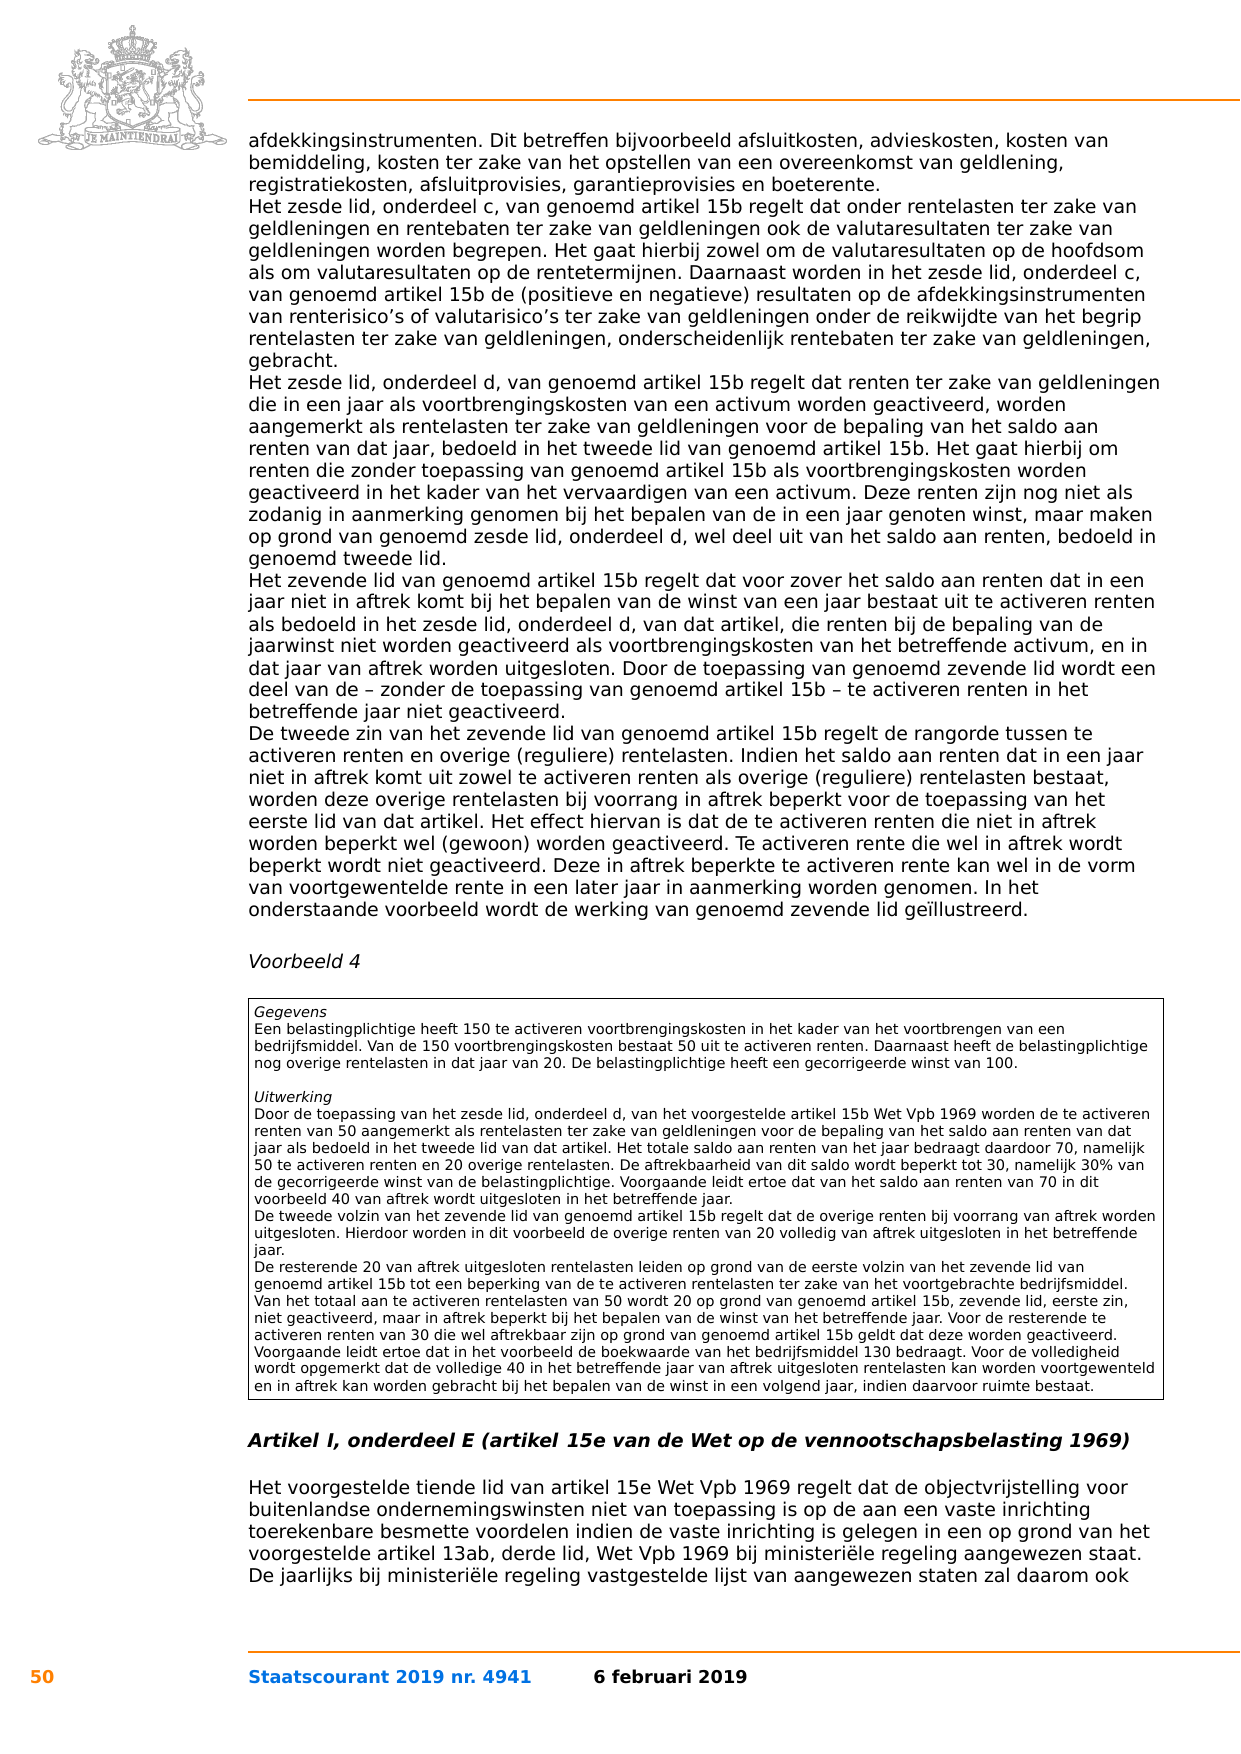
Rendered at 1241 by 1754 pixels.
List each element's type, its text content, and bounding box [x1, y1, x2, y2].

table_cell Uitwerking [249, 1089, 1163, 1106]
table_cell De resterende 20 van aftrek uitgesloten rentelasten leiden op grond van de eerste volzin van het zevende lid van genoemd artikel 15b tot een beperking van de te activeren rentelasten ter zake van het voortgebrachte bedrijfsmiddel. Van het totaal aan te activeren rentelasten van 50 wordt 20 op grond van genoemd artikel 15b, zevende lid, eerste zin, niet geactiveerd, maar in aftrek beperkt bij het bepalen van de winst van het betreffende jaar. Voor de resterende te activeren renten van 30 die wel aftrekbaar zijn op grond van genoemd artikel 15b geldt dat deze worden geactiveerd. Voorgaande leidt ertoe dat in het voorbeeld de boekwaarde van het bedrijfsmiddel 130 bedraagt. Voor de volledigheid wordt opgemerkt dat de volledige 40 in het betreffende jaar van aftrek uitgesloten rentelasten kan worden voortgewenteld en in aftrek kan worden gebracht bij het bepalen van de winst in een volgend jaar, indien daarvoor ruimte bestaat. [249, 1259, 1163, 1399]
text De tweede zin van het zevende lid van genoemd artikel 15b regelt de rangorde tussen te activeren renten en overige (reguliere) rentelasten. Indien het saldo aan renten dat in een jaar niet in aftrek komt uit zowel te activeren renten als overige (reguliere) rentelasten bestaat, worden deze overige rentelasten bij voorrang in aftrek beperkt voor de toepassing van het eerste lid van dat artikel. Het effect hiervan is dat de te activeren renten die niet in aftrek worden beperkt wel (gewoon) worden geactiveerd. Te activeren rente die wel in aftrek wordt beperkt wordt niet geactiveerd. Deze in aftrek beperkte te activeren rente kan wel in de vorm van voortgewentelde rente in een later jaar in aanmerking worden genomen. In het onderstaande voorbeeld wordt de werking van genoemd zevende lid geïllustreerd. [248, 723, 1163, 921]
picture [38, 25, 227, 150]
table_cell [249, 1072, 1163, 1089]
text Het zevende lid van genoemd artikel 15b regelt dat voor zover het saldo aan renten dat in een jaar niet in aftrek komt bij het bepalen van de winst van een jaar bestaat uit te activeren renten als bedoeld in het zesde lid, onderdeel d, van dat artikel, die renten bij de bepaling van de jaarwinst niet worden geactiveerd als voortbrengingskosten van het betreffende activum, en in dat jaar van aftrek worden uitgesloten. Door de toepassing van genoemd zevende lid wordt een deel van de – zonder de toepassing van genoemd artikel 15b – te activeren renten in het betreffende jaar niet geactiveerd. [248, 569, 1163, 723]
text Het voorgestelde tiende lid van artikel 15e Wet Vpb 1969 regelt dat de objectvrijstelling voor buitenlandse ondernemingswinsten niet van toepassing is op de aan een vaste inrichting toerekenbare besmette voordelen indien de vaste inrichting is gelegen in een op grond van het voorgestelde artikel 13ab, derde lid, Wet Vpb 1969 bij ministeriële regeling aangewezen staat. De jaarlijks bij ministeriële regeling vastgestelde lijst van aangewezen staten zal daarom ook [248, 1477, 1163, 1587]
subtitle Voorbeeld 4 [248, 951, 1163, 973]
text Het zesde lid, onderdeel c, van genoemd artikel 15b regelt dat onder rentelasten ter zake van geldleningen en rentebaten ter zake van geldleningen ook de valutaresultaten ter zake van geldleningen worden begrepen. Het gaat hierbij zowel om de valutaresultaten op de hoofdsom als om valutaresultaten op de rentetermijnen. Daarnaast worden in het zesde lid, onderdeel c, van genoemd artikel 15b de (positieve en negatieve) resultaten op de afdekkingsinstrumenten van renterisico’s of valutarisico’s ter zake van geldleningen onder de reikwijdte van het begrip rentelasten ter zake van geldleningen, onderscheidenlijk rentebaten ter zake van geldleningen, gebracht. [248, 196, 1163, 372]
table_cell Een belastingplichtige heeft 150 te activeren voortbrengingskosten in het kader van het voortbrengen van een bedrijfsmiddel. Van de 150 voortbrengingskosten bestaat 50 uit te activeren renten. Daarnaast heeft de belastingplichtige nog overige rentelasten in dat jaar van 20. De belastingplichtige heeft een gecorrigeerde winst van 100. [249, 1021, 1163, 1072]
text afdekkingsinstrumenten. Dit betreffen bijvoorbeeld afsluitkosten, advieskosten, kosten van bemiddeling, kosten ter zake van het opstellen van een overeenkomst van geldlening, registratiekosten, afsluitprovisies, garantieprovisies en boeterente. [248, 130, 1163, 196]
text Het zesde lid, onderdeel d, van genoemd artikel 15b regelt dat renten ter zake van geldleningen die in een jaar als voortbrengingskosten van een activum worden geactiveerd, worden aangemerkt als rentelasten ter zake van geldleningen voor de bepaling van het saldo aan renten van dat jaar, bedoeld in het tweede lid van genoemd artikel 15b. Het gaat hierbij om renten die zonder toepassing van genoemd artikel 15b als voortbrengingskosten worden geactiveerd in het kader van het vervaardigen van een activum. Deze renten zijn nog niet als zodanig in aanmerking genomen bij het bepalen van de in een jaar genoten winst, maar maken op grond van genoemd zesde lid, onderdeel d, wel deel uit van het saldo aan renten, bedoeld in genoemd tweede lid. [248, 372, 1163, 569]
table_header Gegevens [249, 999, 1163, 1021]
subtitle Artikel I, onderdeel E (artikel 15e van de Wet op de vennootschapsbelasting 1969) [248, 1430, 1163, 1452]
table_cell De tweede volzin van het zevende lid van genoemd artikel 15b regelt dat de overige renten bij voorrang van aftrek worden uitgesloten. Hierdoor worden in dit voorbeeld de overige renten van 20 volledig van aftrek uitgesloten in het betreffende jaar. [249, 1208, 1163, 1258]
table_cell Door de toepassing van het zesde lid, onderdeel d, van het voorgestelde artikel 15b Wet Vpb 1969 worden de te activeren renten van 50 aangemerkt als rentelasten ter zake van geldleningen voor de bepaling van het saldo aan renten van dat jaar als bedoeld in het tweede lid van dat artikel. Het totale saldo aan renten van het jaar bedraagt daardoor 70, namelijk 50 te activeren renten en 20 overige rentelasten. De aftrekbaarheid van dit saldo wordt beperkt tot 30, namelijk 30% van de gecorrigeerde winst van de belastingplichtige. Voorgaande leidt ertoe dat van het saldo aan renten van 70 in dit voorbeeld 40 van aftrek wordt uitgesloten in het betreffende jaar. [249, 1106, 1163, 1208]
